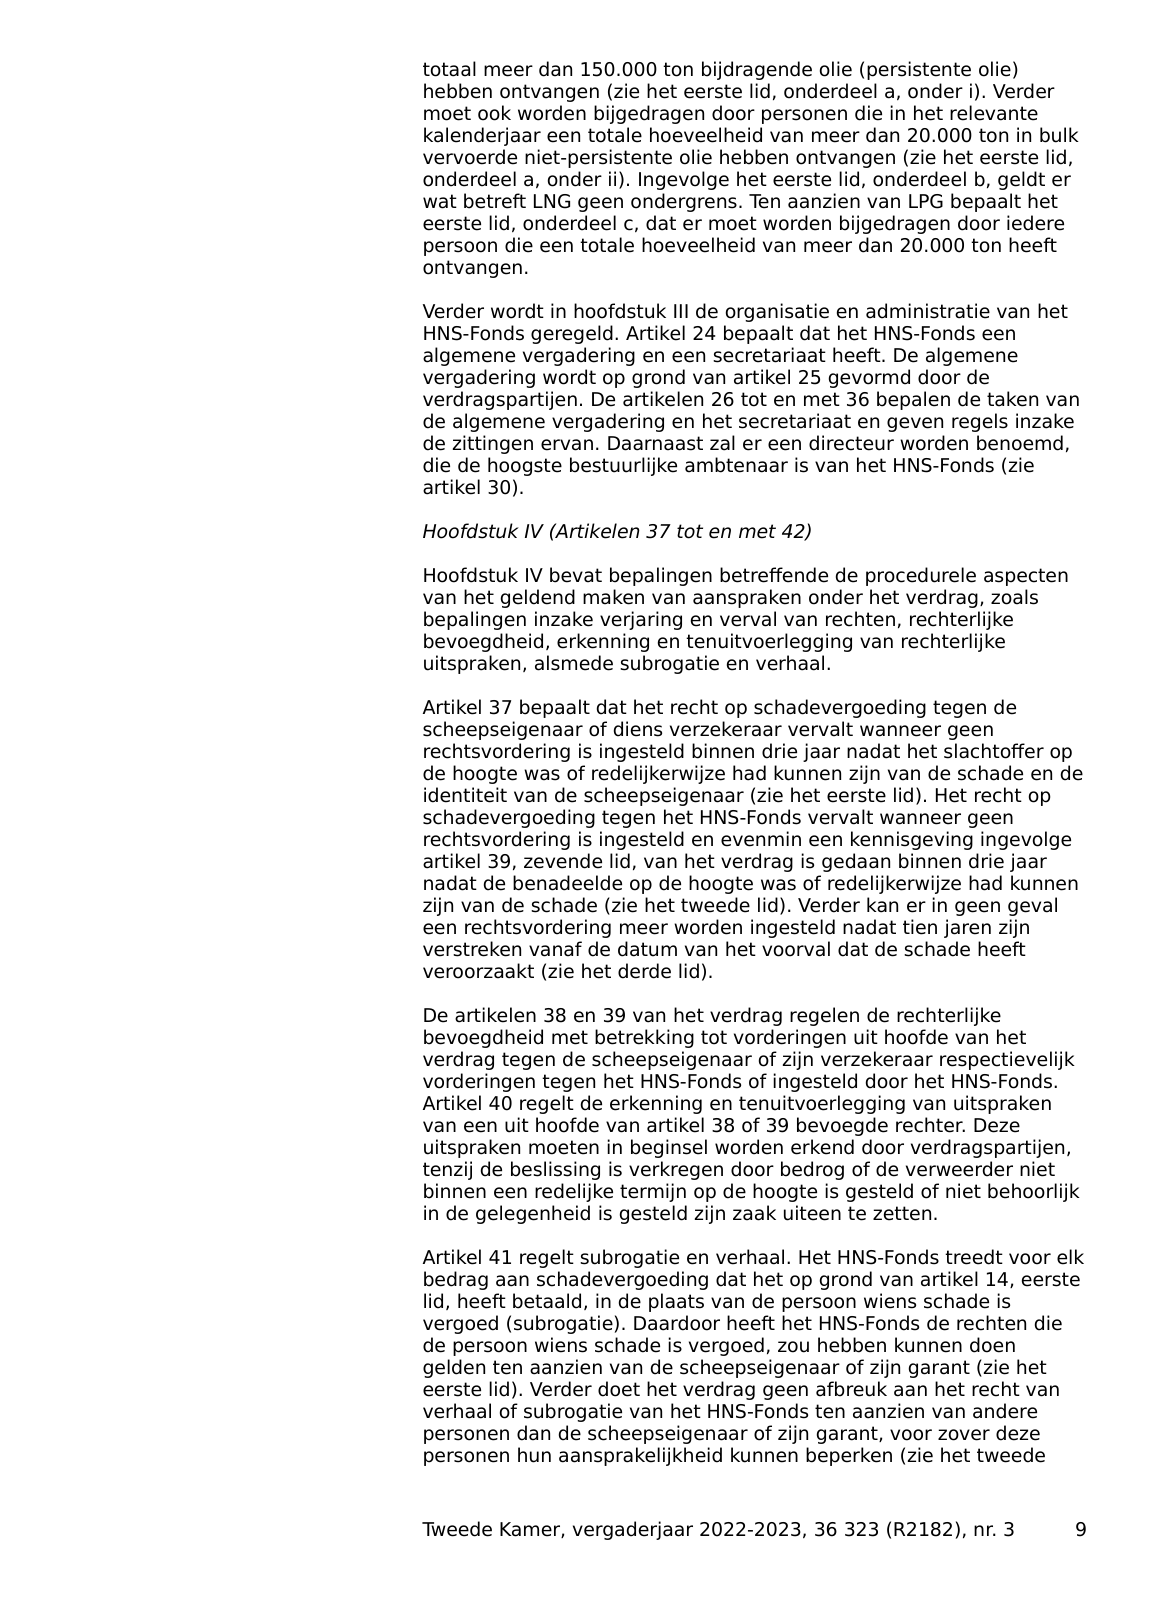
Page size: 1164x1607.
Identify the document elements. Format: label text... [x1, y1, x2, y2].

text De artikelen 38 en 39 van het verdrag regelen de rechterlijke bevoegdheid met betrekking tot vorderingen uit hoofde van het verdrag tegen de scheepseigenaar of zijn verzekeraar respectievelijk vorderingen tegen het HNS-Fonds of ingesteld door het HNS-Fonds. Artikel 40 regelt de erkenning en tenuitvoerlegging van uitspraken van een uit hoofde van artikel 38 of 39 bevoegde rechter. Deze uitspraken moeten in beginsel worden erkend door verdragspartijen, tenzij de beslissing is verkregen door bedrog of de verweerder niet binnen een redelijke termijn op de hoogte is gesteld of niet behoorlijk in de gelegenheid is gesteld zijn zaak uiteen te zetten. [422, 1005, 1087, 1225]
text Hoofdstuk IV bevat bepalingen betreffende de procedurele aspecten van het geldend maken van aanspraken onder het verdrag, zoals bepalingen inzake verjaring en verval van rechten, rechterlijke bevoegdheid, erkenning en tenuitvoerlegging van rechterlijke uitspraken, alsmede subrogatie en verhaal. [422, 565, 1087, 675]
text Artikel 37 bepaalt dat het recht op schadevergoeding tegen de scheepseigenaar of diens verzekeraar vervalt wanneer geen rechtsvordering is ingesteld binnen drie jaar nadat het slachtoffer op de hoogte was of redelijkerwijze had kunnen zijn van de schade en de identiteit van de scheepseigenaar (zie het eerste lid). Het recht op schadevergoeding tegen het HNS-Fonds vervalt wanneer geen rechtsvordering is ingesteld en evenmin een kennisgeving ingevolge artikel 39, zevende lid, van het verdrag is gedaan binnen drie jaar nadat de benadeelde op de hoogte was of redelijkerwijze had kunnen zijn van de schade (zie het tweede lid). Verder kan er in geen geval een rechtsvordering meer worden ingesteld nadat tien jaren zijn verstreken vanaf de datum van het voorval dat de schade heeft veroorzaakt (zie het derde lid). [422, 697, 1087, 983]
text Verder wordt in hoofdstuk III de organisatie en administratie van het HNS-Fonds geregeld. Artikel 24 bepaalt dat het HNS-Fonds een algemene vergadering en een secretariaat heeft. De algemene vergadering wordt op grond van artikel 25 gevormd door de verdragspartijen. De artikelen 26 tot en met 36 bepalen de taken van de algemene vergadering en het secretariaat en geven regels inzake de zittingen ervan. Daarnaast zal er een directeur worden benoemd, die de hoogste bestuurlijke ambtenaar is van het HNS-Fonds (zie artikel 30). [422, 301, 1087, 499]
text totaal meer dan 150.000 ton bijdragende olie (persistente olie) hebben ontvangen (zie het eerste lid, onderdeel a, onder i). Verder moet ook worden bijgedragen door personen die in het relevante kalenderjaar een totale hoeveelheid van meer dan 20.000 ton in bulk vervoerde niet-persistente olie hebben ontvangen (zie het eerste lid, onderdeel a, onder ii). Ingevolge het eerste lid, onderdeel b, geldt er wat betreft LNG geen ondergrens. Ten aanzien van LPG bepaalt het eerste lid, onderdeel c, dat er moet worden bijgedragen door iedere persoon die een totale hoeveelheid van meer dan 20.000 ton heeft ontvangen. [422, 59, 1087, 279]
subtitle Hoofdstuk IV (Artikelen 37 tot en met 42) [422, 521, 1087, 543]
text Artikel 41 regelt subrogatie en verhaal. Het HNS-Fonds treedt voor elk bedrag aan schadevergoeding dat het op grond van artikel 14, eerste lid, heeft betaald, in de plaats van de persoon wiens schade is vergoed (subrogatie). Daardoor heeft het HNS-Fonds de rechten die de persoon wiens schade is vergoed, zou hebben kunnen doen gelden ten aanzien van de scheepseigenaar of zijn garant (zie het eerste lid). Verder doet het verdrag geen afbreuk aan het recht van verhaal of subrogatie van het HNS-Fonds ten aanzien van andere personen dan de scheepseigenaar of zijn garant, voor zover deze personen hun aansprakelijkheid kunnen beperken (zie het tweede [422, 1247, 1087, 1467]
